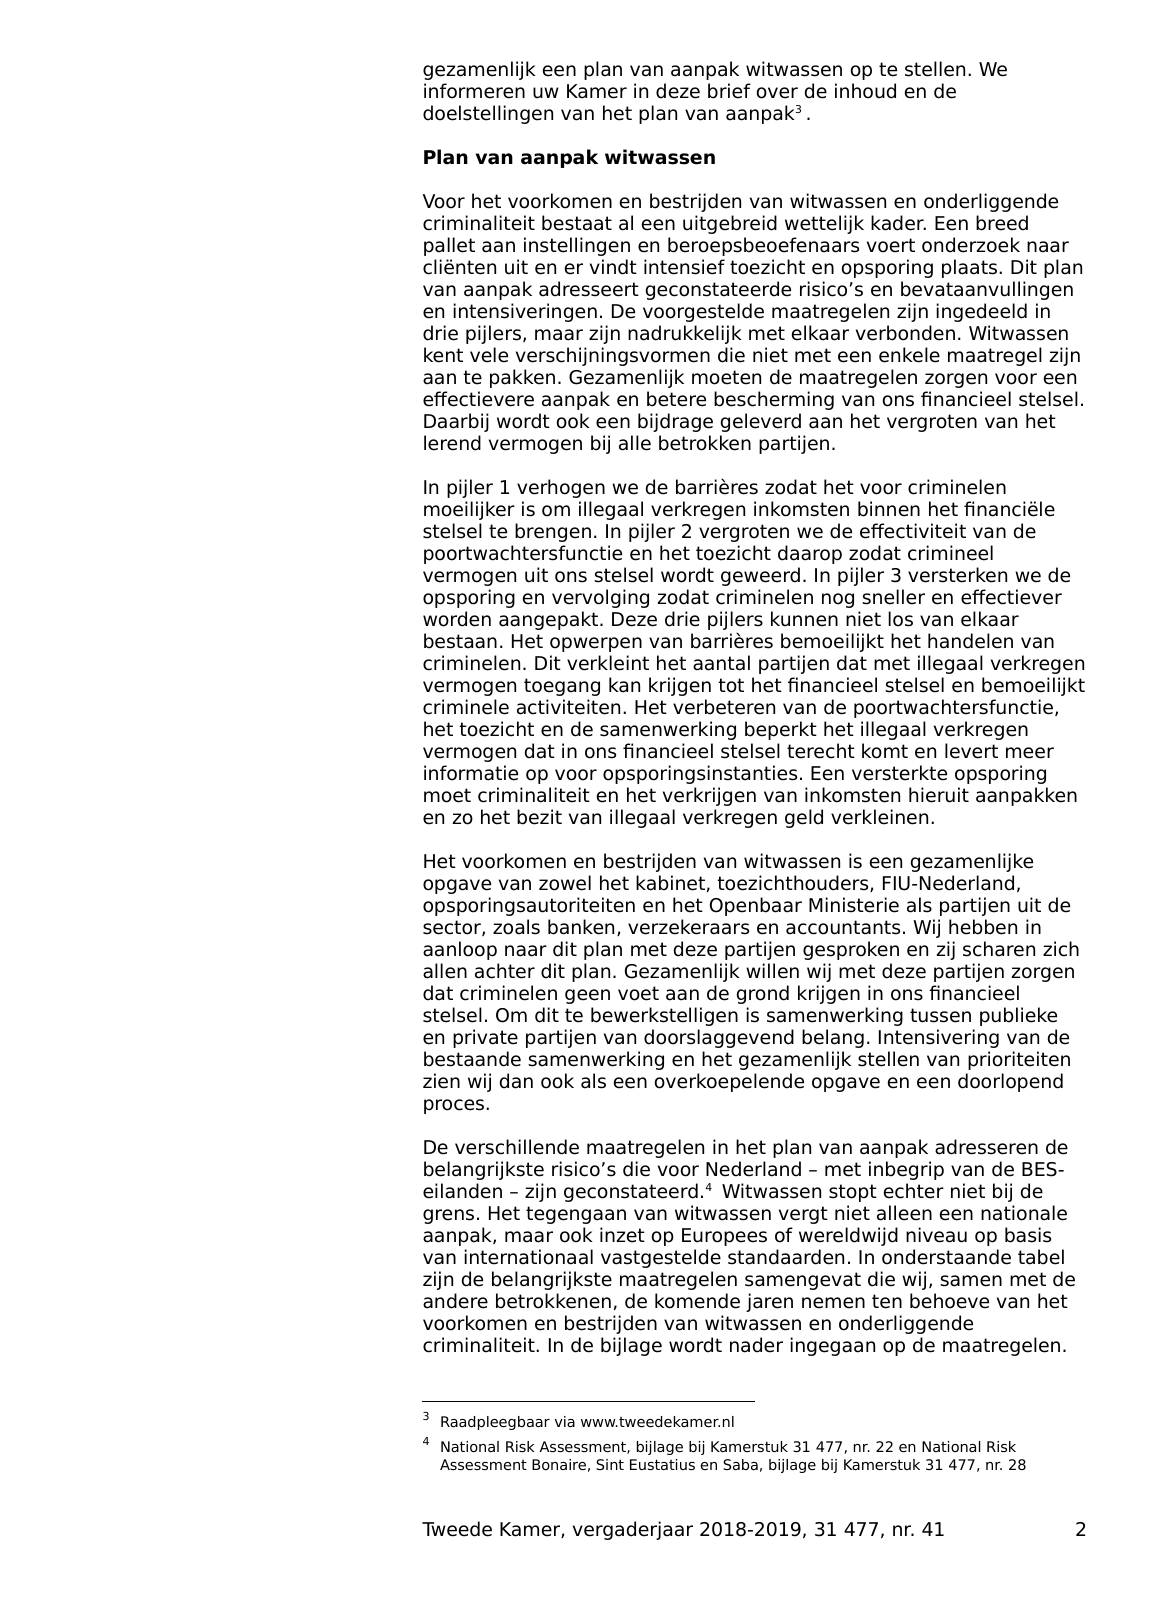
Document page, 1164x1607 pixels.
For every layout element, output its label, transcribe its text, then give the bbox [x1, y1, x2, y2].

text National Risk Assessment, bijlage bij Kamerstuk 31 477, nr. 22 en National Risk Assessment Bonaire, Sint Eustatius en Saba, bijlage bij Kamerstuk 31 477, nr. 28 [422, 1435, 1087, 1474]
text Voor het voorkomen en bestrijden van witwassen en onderliggende criminaliteit bestaat al een uitgebreid wettelijk kader. Een breed pallet aan instellingen en beroepsbeoefenaars voert onderzoek naar cliënten uit en er vindt intensief toezicht en opsporing plaats. Dit plan van aanpak adresseert geconstateerde risico’s en bevataanvullingen en intensiveringen. De voorgestelde maatregelen zijn ingedeeld in drie pijlers, maar zijn nadrukkelijk met elkaar verbonden. Witwassen kent vele verschijningsvormen die niet met een enkele maatregel zijn aan te pakken. Gezamenlijk moeten de maatregelen zorgen voor een effectievere aanpak en betere bescherming van ons financieel stelsel. Daarbij wordt ook een bijdrage geleverd aan het vergroten van het lerend vermogen bij alle betrokken partijen. [422, 191, 1087, 455]
text Het voorkomen en bestrijden van witwassen is een gezamenlijke opgave van zowel het kabinet, toezichthouders, FIU-Nederland, opsporingsautoriteiten en het Openbaar Ministerie als partijen uit de sector, zoals banken, verzekeraars en accountants. Wij hebben in aanloop naar dit plan met deze partijen gesproken en zij scharen zich allen achter dit plan. Gezamenlijk willen wij met deze partijen zorgen dat criminelen geen voet aan de grond krijgen in ons financieel stelsel. Om dit te bewerkstelligen is samenwerking tussen publieke en private partijen van doorslaggevend belang. Intensivering van de bestaande samenwerking en het gezamenlijk stellen van prioriteiten zien wij dan ook als een overkoepelende opgave en een doorlopend proces. [422, 851, 1087, 1115]
text In pijler 1 verhogen we de barrières zodat het voor criminelen moeilijker is om illegaal verkregen inkomsten binnen het financiële stelsel te brengen. In pijler 2 vergroten we de effectiviteit van de poortwachtersfunctie en het toezicht daarop zodat crimineel vermogen uit ons stelsel wordt geweerd. In pijler 3 versterken we de opsporing en vervolging zodat criminelen nog sneller en effectiever worden aangepakt. Deze drie pijlers kunnen niet los van elkaar bestaan. Het opwerpen van barrières bemoeilijkt het handelen van criminelen. Dit verkleint het aantal partijen dat met illegaal verkregen vermogen toegang kan krijgen tot het financieel stelsel en bemoeilijkt criminele activiteiten. Het verbeteren van de poortwachtersfunctie, het toezicht en de samenwerking beperkt het illegaal verkregen vermogen dat in ons financieel stelsel terecht komt en levert meer informatie op voor opsporingsinstanties. Een versterkte opsporing moet criminaliteit en het verkrijgen van inkomsten hieruit aanpakken en zo het bezit van illegaal verkregen geld verkleinen. [422, 477, 1087, 829]
subtitle Plan van aanpak witwassen [422, 147, 1087, 169]
text De verschillende maatregelen in het plan van aanpak adresseren de belangrijkste risico’s die voor Nederland – met inbegrip van de BES-eilanden – zijn geconstateerd. Witwassen stopt echter niet bij de grens. Het tegengaan van witwassen vergt niet alleen een nationale aanpak, maar ook inzet op Europees of wereldwijd niveau op basis van internationaal vastgestelde standaarden. In onderstaande tabel zijn de belangrijkste maatregelen samengevat die wij, samen met de andere betrokkenen, de komende jaren nemen ten behoeve van het voorkomen en bestrijden van witwassen en onderliggende criminaliteit. In de bijlage wordt nader ingegaan op de maatregelen. [422, 1137, 1087, 1357]
text gezamenlijk een plan van aanpak witwassen op te stellen. We informeren uw Kamer in deze brief over de inhoud en de doelstellingen van het plan van aanpak. [422, 59, 1087, 125]
text Raadpleegbaar via www.tweedekamer.nl [422, 1410, 1087, 1432]
